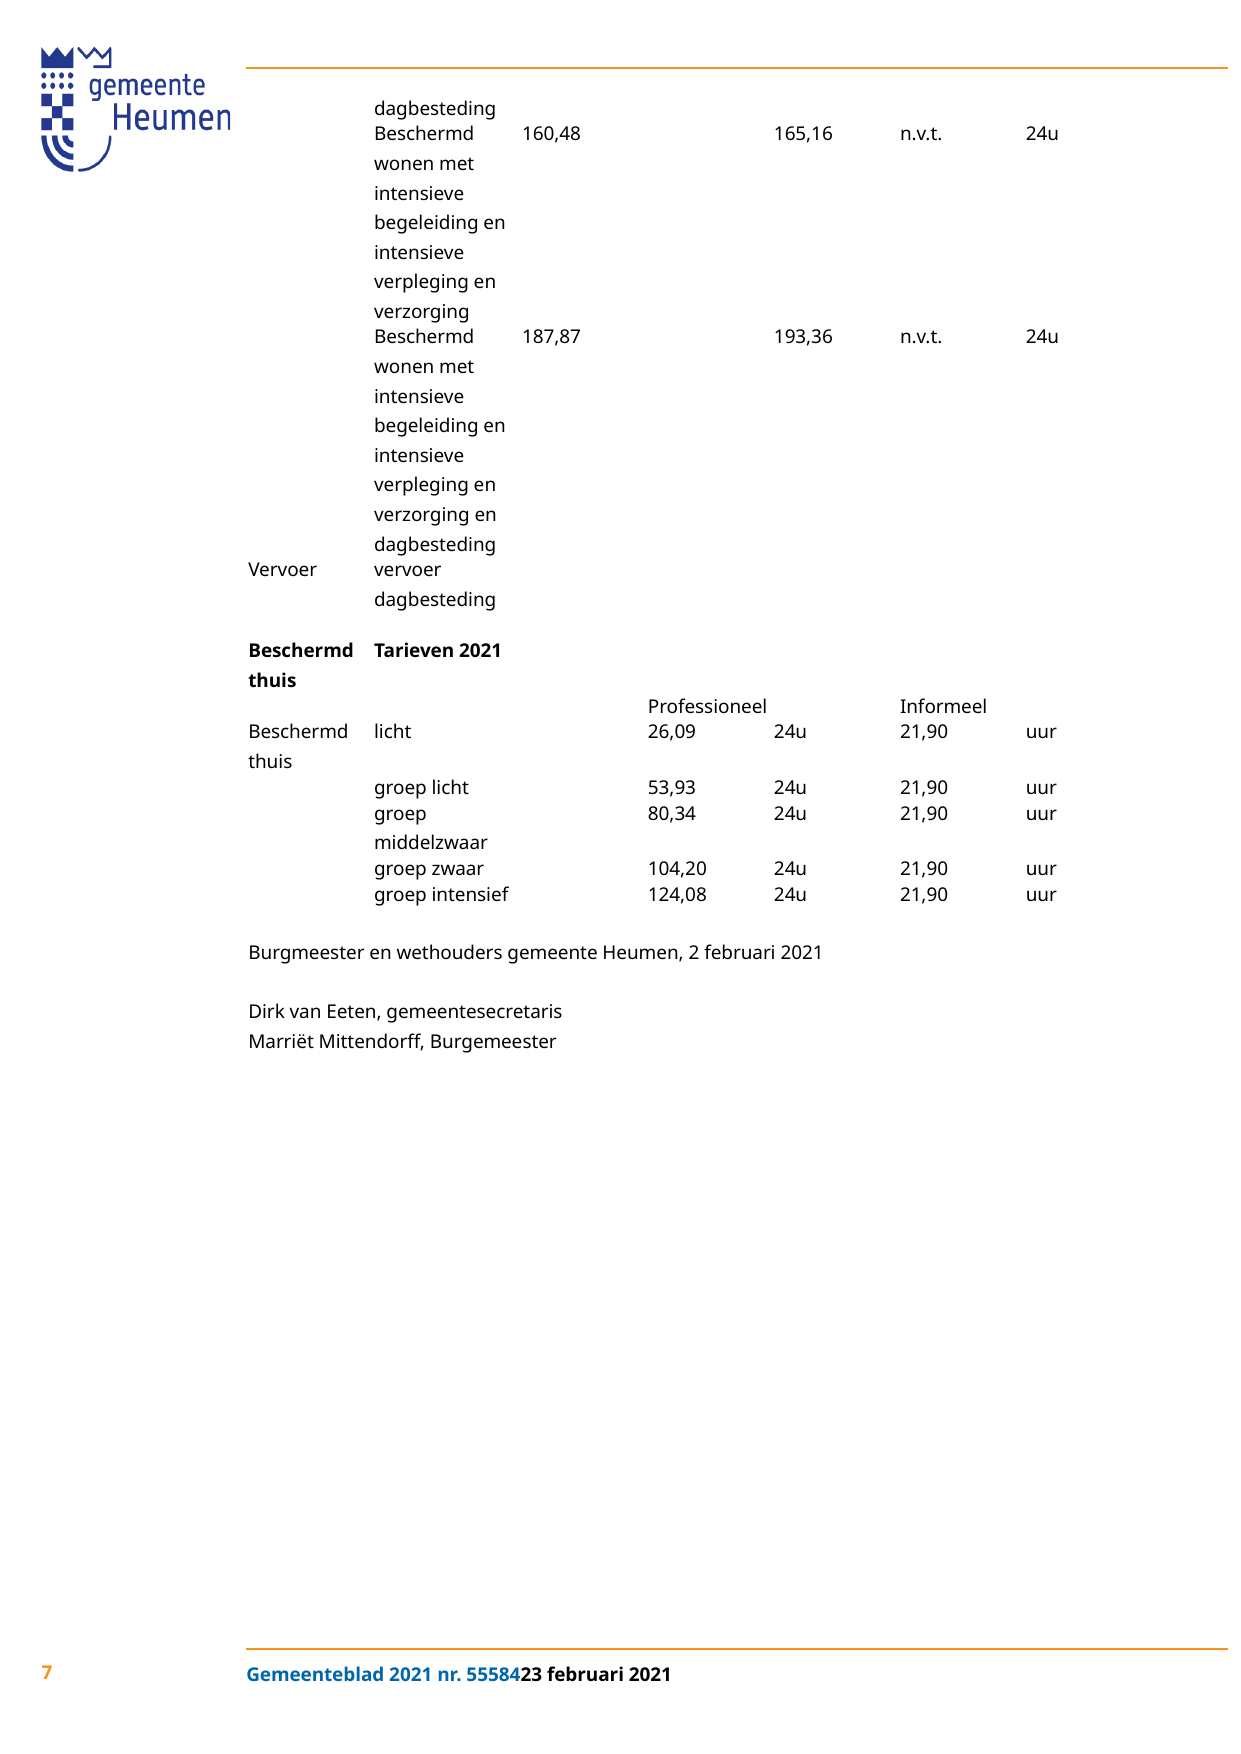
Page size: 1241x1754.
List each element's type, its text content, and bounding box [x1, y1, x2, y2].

table_cell [900, 557, 1026, 612]
table_cell [900, 95, 1026, 121]
table_cell licht [374, 719, 522, 774]
table_cell [522, 719, 648, 774]
table_cell [522, 693, 648, 719]
table_cell uur [1026, 800, 1152, 855]
table_cell [248, 324, 374, 557]
table_cell Tarieven 2021 [374, 638, 522, 693]
table_cell n.v.t. [900, 324, 1026, 557]
table_cell [774, 557, 900, 612]
table_cell [522, 855, 648, 881]
table_cell [648, 557, 774, 612]
table_cell Informeel [900, 693, 1152, 719]
table_cell uur [1026, 719, 1152, 774]
table_cell uur [1026, 855, 1152, 881]
table_cell [648, 638, 774, 693]
table_cell 24u [774, 881, 900, 906]
table_cell 24u [774, 719, 900, 774]
table_cell [774, 612, 900, 638]
table_cell [648, 612, 774, 638]
table_cell [1026, 95, 1152, 121]
table_cell 104,20 [648, 855, 774, 881]
table_cell [774, 638, 900, 693]
table_cell [522, 557, 648, 612]
table_cell [1026, 612, 1152, 638]
table_cell [248, 612, 374, 638]
table_cell 21,90 [900, 774, 1026, 800]
table_cell [522, 638, 648, 693]
table_cell [374, 693, 522, 719]
table_cell 53,93 [648, 774, 774, 800]
table_cell [648, 95, 774, 121]
table_cell [248, 95, 374, 121]
table_cell [648, 324, 774, 557]
text Burgmeester en wethouders gemeente Heumen, 2 februari 2021 [248, 939, 1152, 965]
table_cell 124,08 [648, 881, 774, 906]
table_cell 21,90 [900, 855, 1026, 881]
table_cell dagbesteding [374, 95, 522, 121]
table_cell groep middelzwaar [374, 800, 522, 855]
table_cell 24u [774, 774, 900, 800]
table_cell [248, 881, 374, 906]
table_cell 24u [774, 855, 900, 881]
table_cell [248, 855, 374, 881]
table_cell 24u [1026, 121, 1152, 324]
table_cell [374, 612, 522, 638]
table_cell 160,48 [522, 121, 648, 324]
table_cell Beschermd wonen met intensieve begeleiding en intensieve verpleging en verzorging [374, 121, 522, 324]
table_cell Vervoer [248, 557, 374, 612]
table_cell Beschermd wonen met intensieve begeleiding en intensieve verpleging en verzorging en dagbesteding [374, 324, 522, 557]
table_cell [648, 121, 774, 324]
table_cell [522, 612, 648, 638]
table_cell [522, 881, 648, 906]
picture [41, 47, 231, 172]
table_cell 165,16 [774, 121, 900, 324]
table_cell 21,90 [900, 800, 1026, 855]
table_cell uur [1026, 774, 1152, 800]
table_cell 26,09 [648, 719, 774, 774]
table_cell [248, 774, 374, 800]
table_cell [774, 95, 900, 121]
table_cell [248, 800, 374, 855]
table_cell vervoer dagbesteding [374, 557, 522, 612]
table_cell 21,90 [900, 881, 1026, 906]
text Dirk van Eeten, gemeentesecretaris [248, 998, 1152, 1024]
table_cell [248, 693, 374, 719]
table_cell uur [1026, 881, 1152, 906]
table_cell 24u [1026, 324, 1152, 557]
table_cell [1026, 557, 1152, 612]
table_cell [900, 612, 1026, 638]
table_cell groep licht [374, 774, 522, 800]
table_cell groep zwaar [374, 855, 522, 881]
table_cell [522, 774, 648, 800]
table_cell 21,90 [900, 719, 1026, 774]
table_cell [522, 800, 648, 855]
table_cell Beschermd thuis [248, 638, 374, 693]
table_cell 193,36 [774, 324, 900, 557]
table_cell Professioneel [648, 693, 900, 719]
table_cell [248, 121, 374, 324]
table_cell [522, 95, 648, 121]
text Marriët Mittendorff, Burgemeester [248, 1028, 1152, 1054]
table_cell n.v.t. [900, 121, 1026, 324]
table_cell 24u [774, 800, 900, 855]
table_cell [1026, 638, 1152, 693]
table_cell 80,34 [648, 800, 774, 855]
table_cell Beschermd thuis [248, 719, 374, 774]
table_cell 187,87 [522, 324, 648, 557]
table_cell groep intensief [374, 881, 522, 906]
table_cell [900, 638, 1026, 693]
